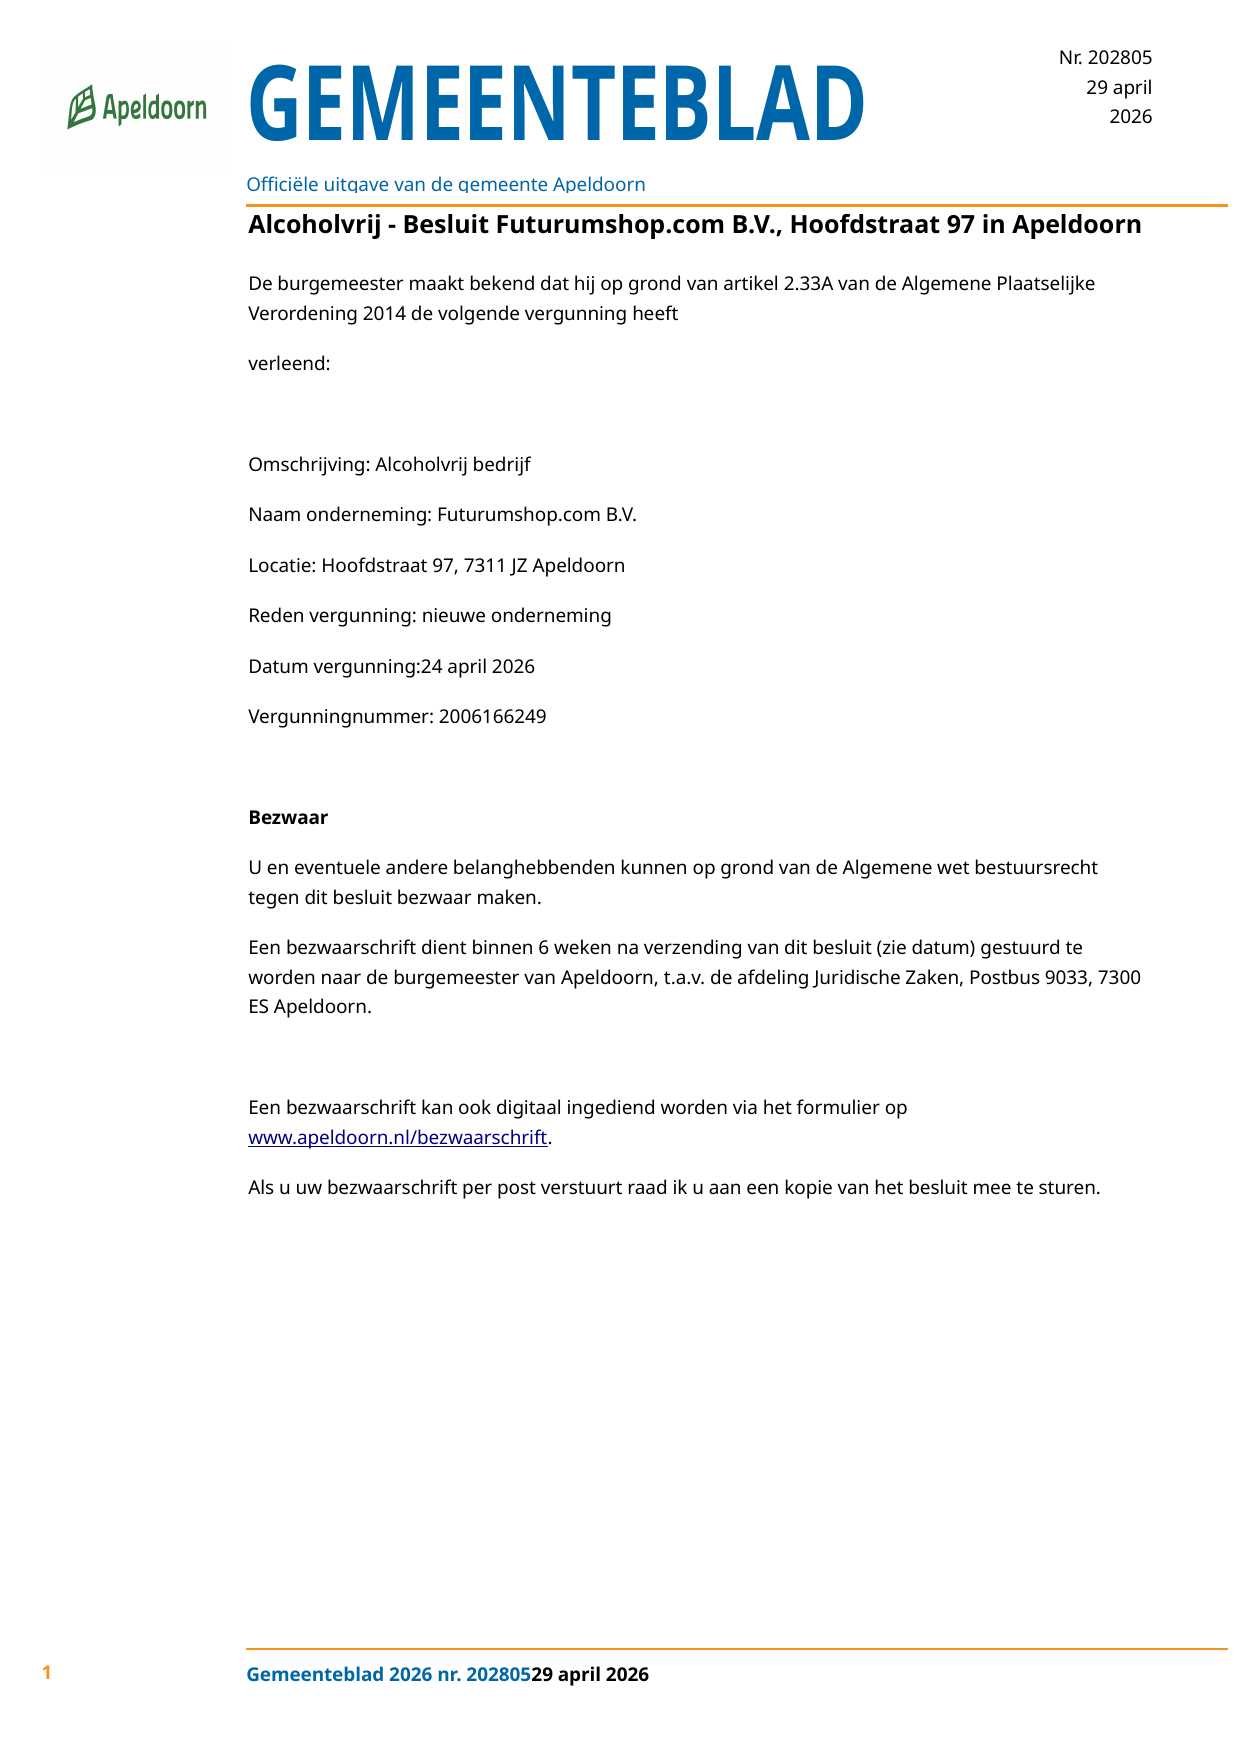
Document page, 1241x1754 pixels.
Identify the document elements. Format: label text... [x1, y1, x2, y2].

text Als u uw bezwaarschrift per post verstuurt raad ik u aan een kopie van het besluit mee te sturen. [248, 1174, 1152, 1200]
text Alcoholvrij - Besluit Futurumshop.com B.V., Hoofdstraat 97 in Apeldoorn [248, 207, 1152, 241]
text Omschrijving: Alcoholvrij bedrijf [248, 451, 1152, 477]
text De burgemeester maakt bekend dat hij op grond van artikel 2.33A van de Algemene Plaatselijke Verordening 2014 de volgende vergunning heeft [248, 270, 1152, 326]
text verleend: [248, 350, 1152, 376]
text Reden vergunning: nieuwe onderneming [248, 602, 1152, 628]
text Bezwaar [248, 804, 1152, 830]
text Vergunningnummer: 2006166249 [248, 703, 1152, 729]
text Een bezwaarschrift kan ook digitaal ingediend worden via het formulier op www.apeldoorn.nl/bezwaarschrift. [248, 1094, 1152, 1150]
text U en eventuele andere belanghebbenden kunnen op grond van de Algemene wet bestuursrecht tegen dit besluit bezwaar maken. [248, 854, 1152, 910]
text Naam onderneming: Futurumshop.com B.V. [248, 502, 1152, 527]
text Datum vergunning:24 april 2026 [248, 653, 1152, 678]
text Locatie: Hoofdstraat 97, 7311 JZ Apeldoorn [248, 552, 1152, 578]
text Een bezwaarschrift dient binnen 6 weken na verzending van dit besluit (zie datum) gestuurd te worden naar de burgemeester van Apeldoorn, t.a.v. de afdeling Juridische Zaken, Postbus 9033, 7300 ES Apeldoorn. [248, 934, 1152, 1019]
picture [41, 47, 231, 172]
